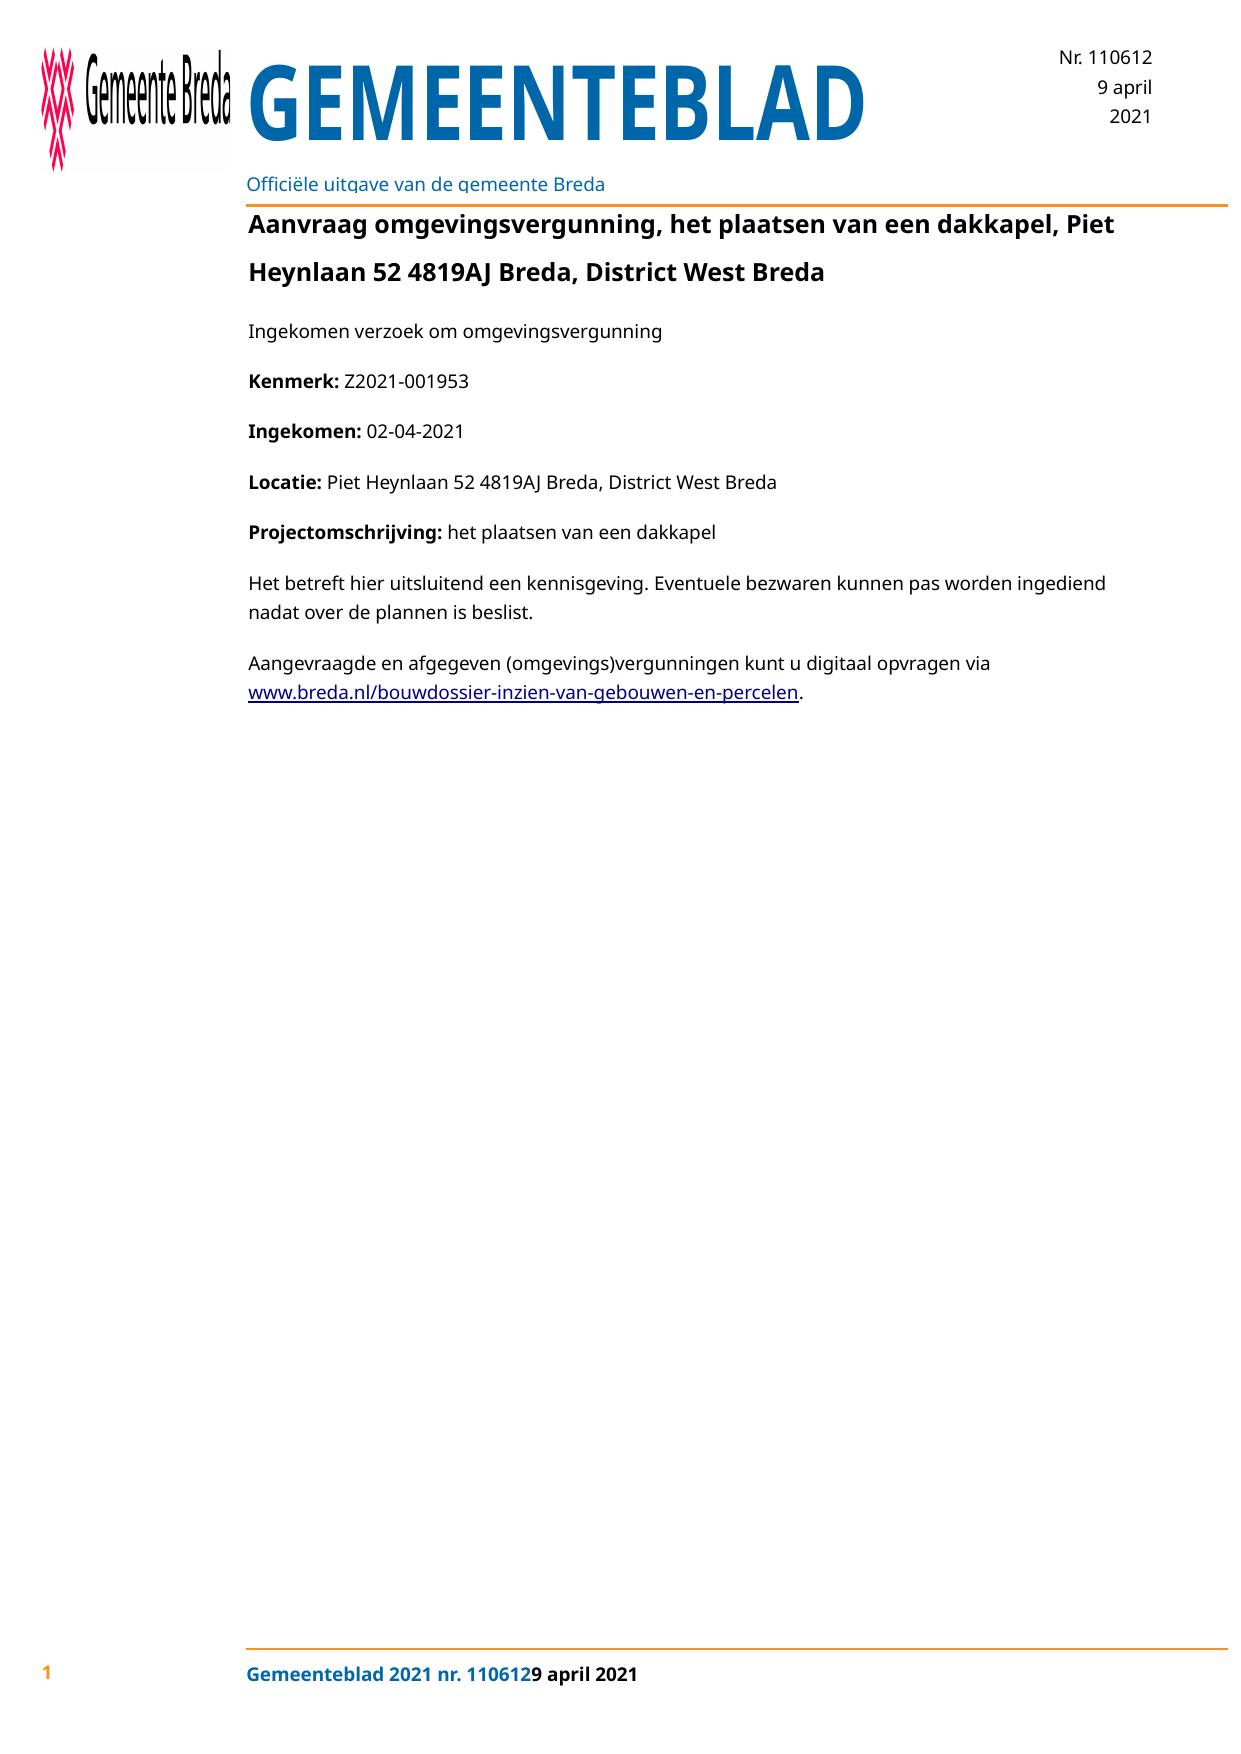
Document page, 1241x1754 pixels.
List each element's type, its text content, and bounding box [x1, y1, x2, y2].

text Aanvraag omgevingsvergunning, het plaatsen van een dakkapel, Piet Heynlaan 52 4819AJ Breda, District West Breda [248, 207, 1152, 288]
text Locatie: Piet Heynlaan 52 4819AJ Breda, District West Breda [248, 469, 1152, 495]
text Projectomschrijving: het plaatsen van een dakkapel [248, 519, 1152, 545]
text Aangevraagde en afgegeven (omgevings)vergunningen kunt u digitaal opvragen via www.breda.nl/bouwdossier-inzien-van-gebouwen-en-percelen. [248, 650, 1152, 705]
text Ingekomen: 02-04-2021 [248, 419, 1152, 444]
text Het betreft hier uitsluitend een kennisgeving. Eventuele bezwaren kunnen pas worden ingediend nadat over de plannen is beslist. [248, 570, 1152, 625]
picture [41, 47, 231, 172]
text Kenmerk: Z2021-001953 [248, 368, 1152, 394]
text Ingekomen verzoek om omgevingsvergunning [248, 318, 1152, 344]
